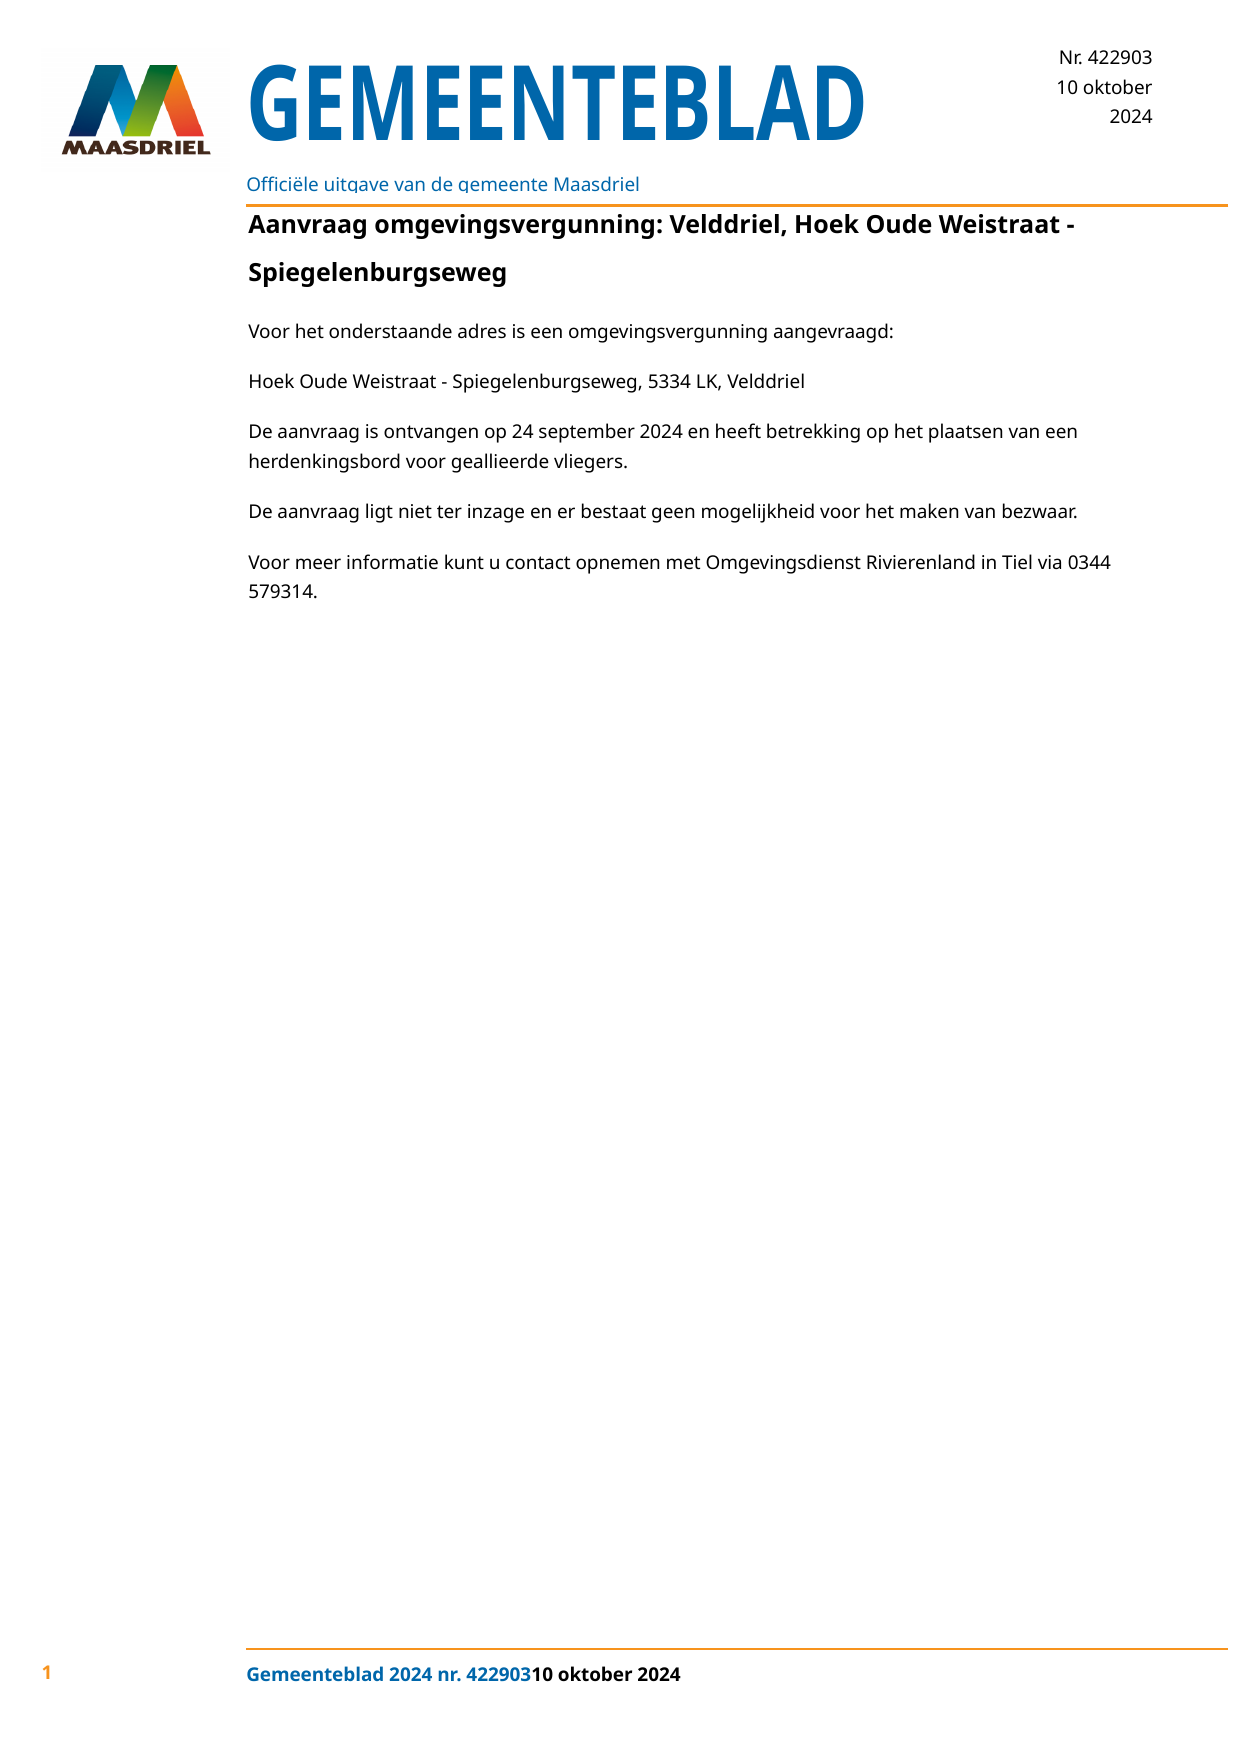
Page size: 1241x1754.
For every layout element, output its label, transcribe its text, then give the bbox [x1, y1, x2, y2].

picture [41, 47, 231, 172]
text Voor het onderstaande adres is een omgevingsvergunning aangevraagd: [248, 318, 1152, 344]
text Voor meer informatie kunt u contact opnemen met Omgevingsdienst Rivierenland in Tiel via 0344 579314. [248, 549, 1152, 604]
text De aanvraag ligt niet ter inzage en er bestaat geen mogelijkheid voor het maken van bezwaar. [248, 499, 1152, 524]
text De aanvraag is ontvangen op 24 september 2024 en heeft betrekking op het plaatsen van een herdenkingsbord voor geallieerde vliegers. [248, 419, 1152, 474]
text Hoek Oude Weistraat - Spiegelenburgseweg, 5334 LK, Velddriel [248, 368, 1152, 394]
text Aanvraag omgevingsvergunning: Velddriel, Hoek Oude Weistraat - Spiegelenburgseweg [248, 207, 1152, 288]
